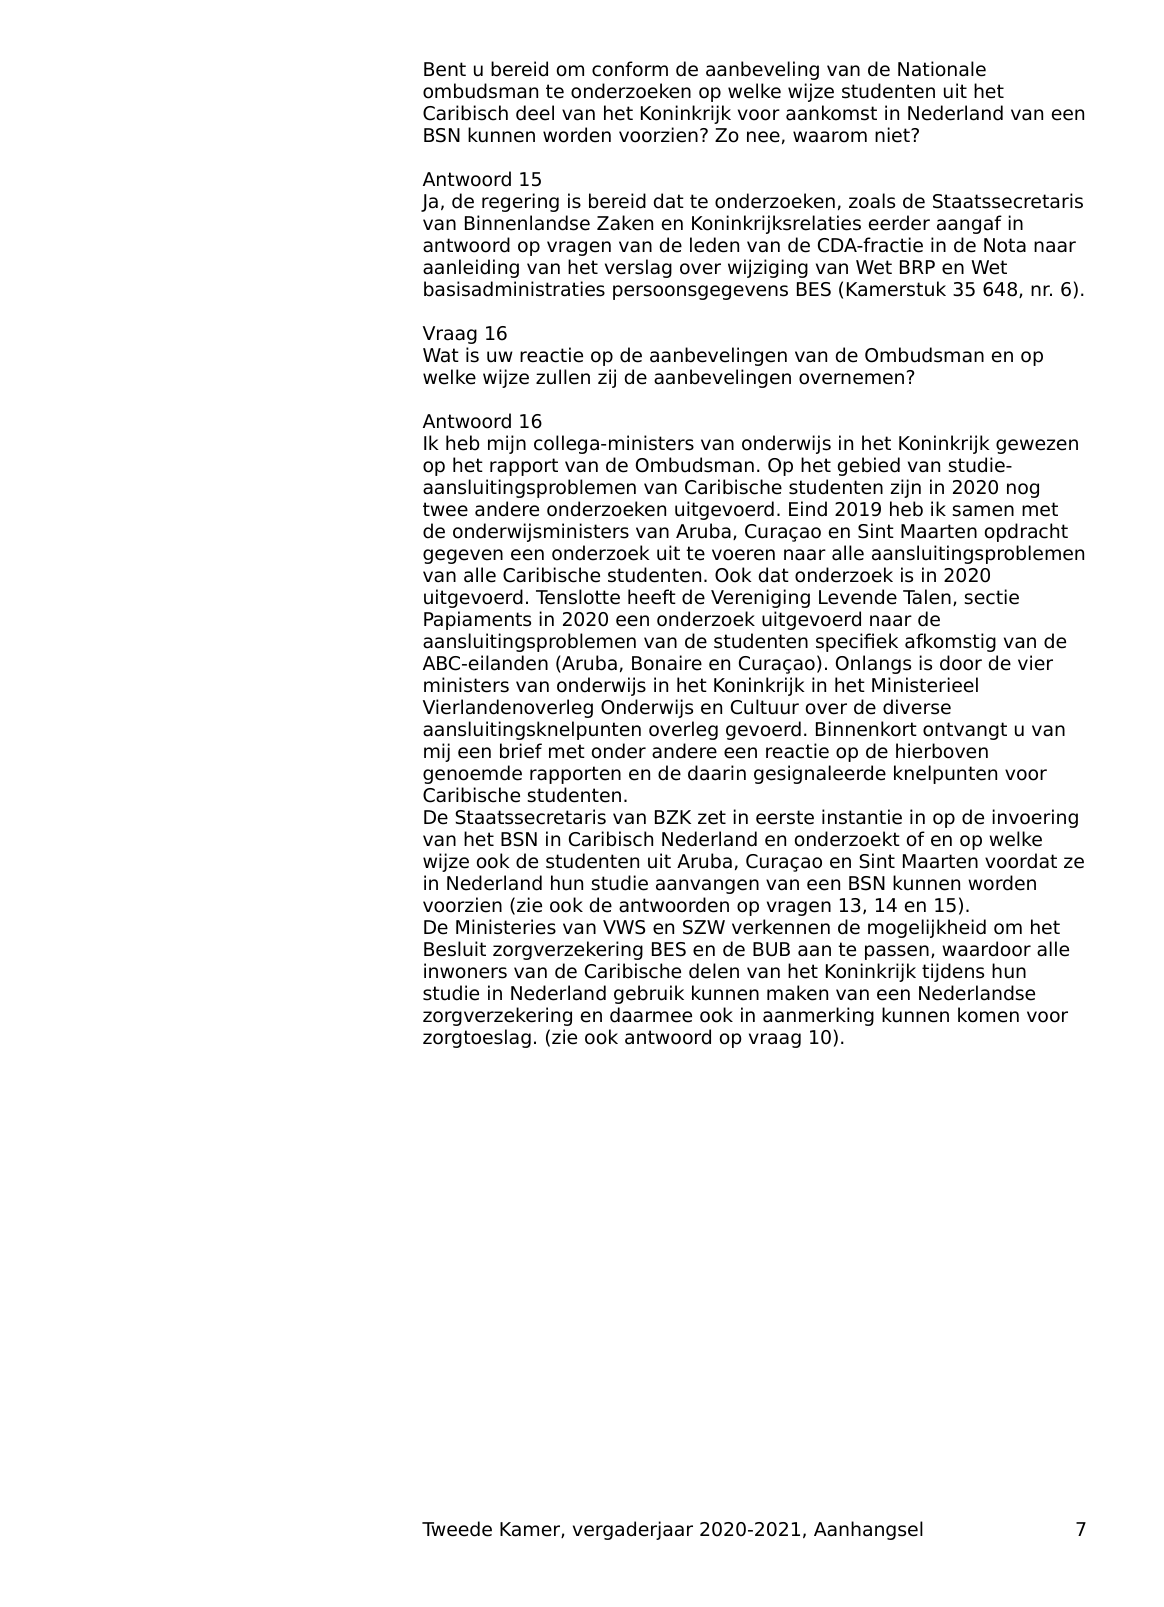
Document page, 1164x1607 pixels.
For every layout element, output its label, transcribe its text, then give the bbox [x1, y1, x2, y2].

text Wat is uw reactie op de aanbevelingen van de Ombudsman en op welke wijze zullen zij de aanbevelingen overnemen? [422, 345, 1087, 389]
text De Ministeries van VWS en SZW verkennen de mogelijkheid om het Besluit zorgverzekering BES en de BUB aan te passen, waardoor alle inwoners van de Caribische delen van het Koninkrijk tijdens hun studie in Nederland gebruik kunnen maken van een Nederlandse zorgverzekering en daarmee ook in aanmerking kunnen komen voor zorgtoeslag. (zie ook antwoord op vraag 10). [422, 917, 1087, 1049]
text Ja, de regering is bereid dat te onderzoeken, zoals de Staatssecretaris van Binnenlandse Zaken en Koninkrijksrelaties eerder aangaf in antwoord op vragen van de leden van de CDA-fractie in de Nota naar aanleiding van het verslag over wijziging van Wet BRP en Wet basisadministraties persoonsgegevens BES (Kamerstuk 35 648, nr. 6). [422, 191, 1087, 301]
text Antwoord 16 [422, 411, 1087, 433]
text De Staatssecretaris van BZK zet in eerste instantie in op de invoering van het BSN in Caribisch Nederland en onderzoekt of en op welke wijze ook de studenten uit Aruba, Curaçao en Sint Maarten voordat ze in Nederland hun studie aanvangen van een BSN kunnen worden voorzien (zie ook de antwoorden op vragen 13, 14 en 15). [422, 807, 1087, 917]
text Ik heb mijn collega-ministers van onderwijs in het Koninkrijk gewezen op het rapport van de Ombudsman. Op het gebied van studie-aansluitingsproblemen van Caribische studenten zijn in 2020 nog twee andere onderzoeken uitgevoerd. Eind 2019 heb ik samen met de onderwijsministers van Aruba, Curaçao en Sint Maarten opdracht gegeven een onderzoek uit te voeren naar alle aansluitingsproblemen van alle Caribische studenten. Ook dat onderzoek is in 2020 uitgevoerd. Tenslotte heeft de Vereniging Levende Talen, sectie Papiaments in 2020 een onderzoek uitgevoerd naar de aansluitingsproblemen van de studenten specifiek afkomstig van de ABC-eilanden (Aruba, Bonaire en Curaçao). Onlangs is door de vier ministers van onderwijs in het Koninkrijk in het Ministerieel Vierlandenoverleg Onderwijs en Cultuur over de diverse aansluitingsknelpunten overleg gevoerd. Binnenkort ontvangt u van mij een brief met onder andere een reactie op de hierboven genoemde rapporten en de daarin gesignaleerde knelpunten voor Caribische studenten. [422, 433, 1087, 807]
text Bent u bereid om conform de aanbeveling van de Nationale ombudsman te onderzoeken op welke wijze studenten uit het Caribisch deel van het Koninkrijk voor aankomst in Nederland van een BSN kunnen worden voorzien? Zo nee, waarom niet? [422, 59, 1087, 147]
text Antwoord 15 [422, 169, 1087, 191]
text Vraag 16 [422, 323, 1087, 345]
